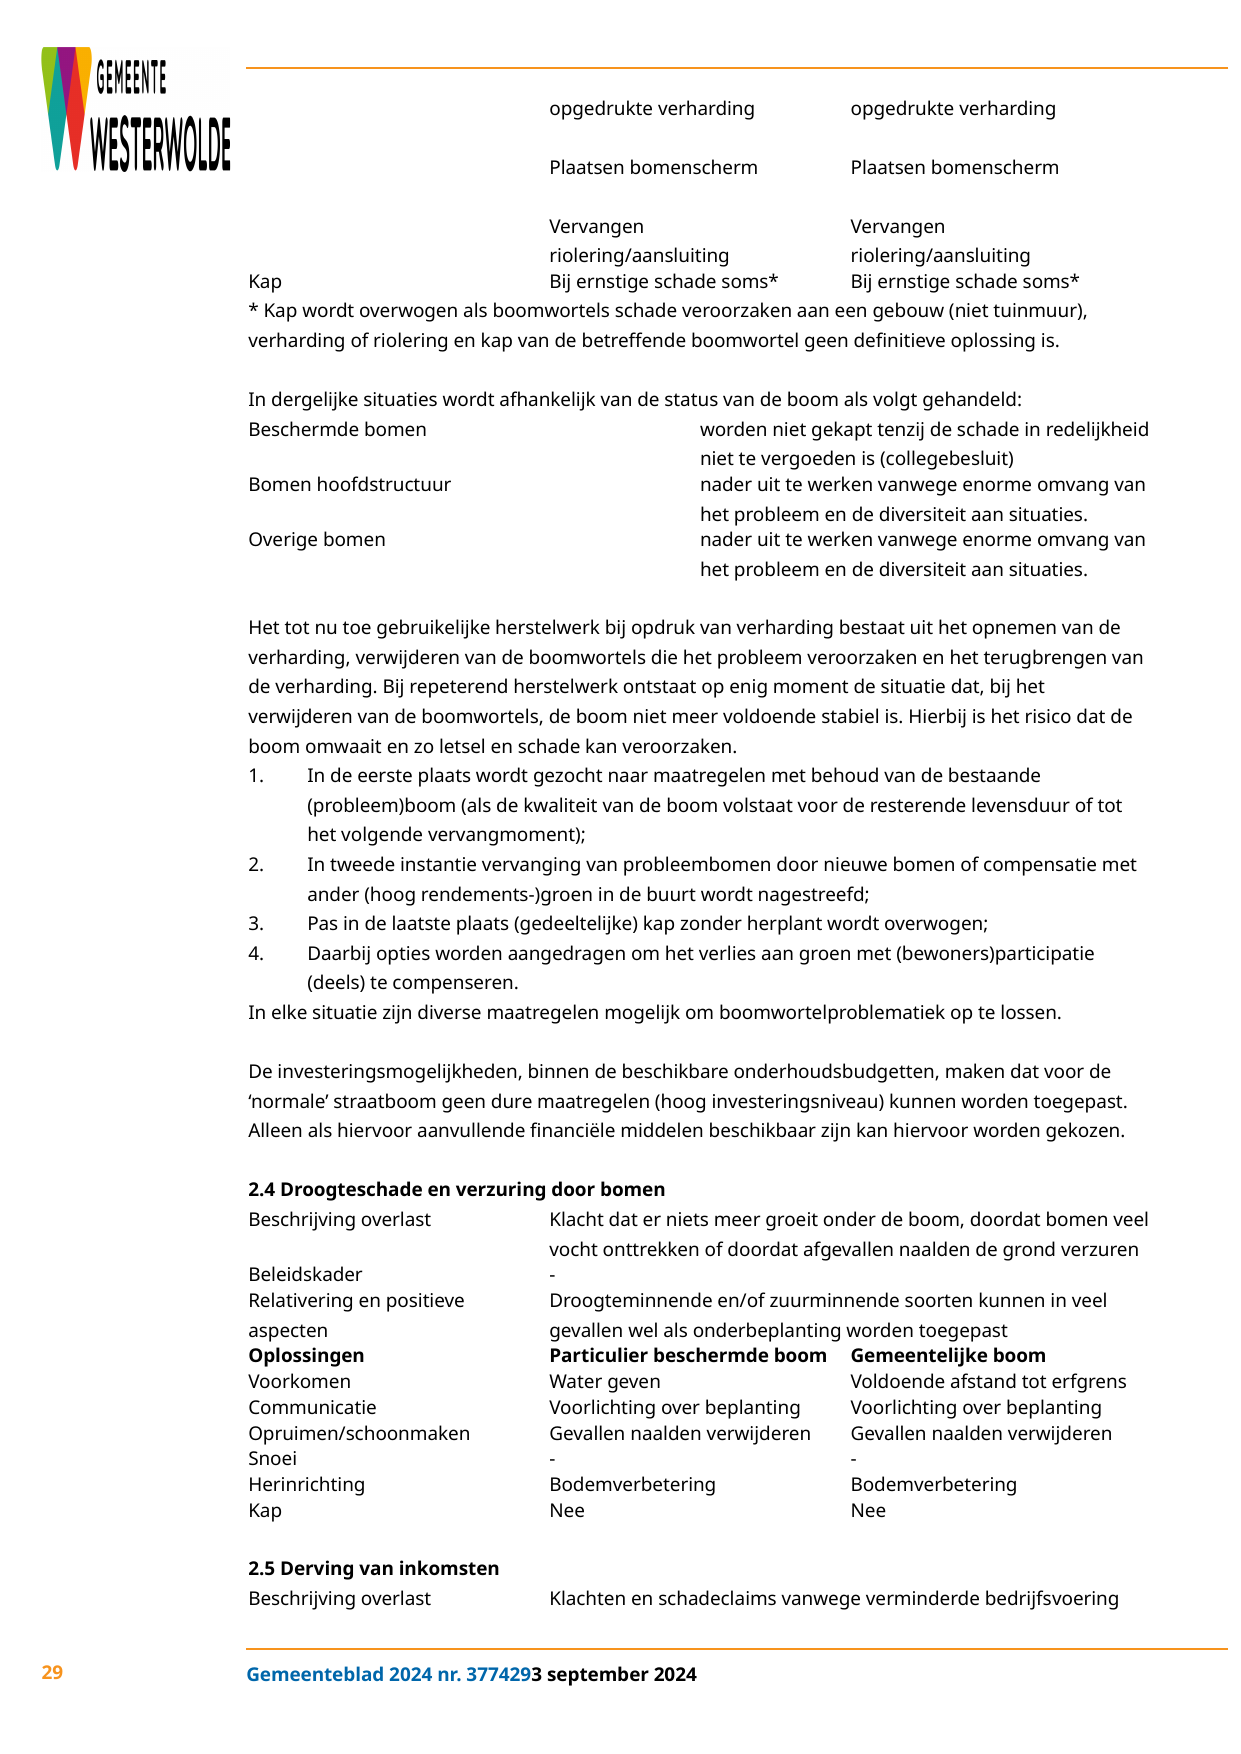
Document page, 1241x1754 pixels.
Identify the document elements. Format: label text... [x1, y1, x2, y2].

table_cell Voldoende afstand tot erfgrens [850, 1369, 1152, 1394]
table_cell Voorlichting over beplanting [549, 1394, 850, 1420]
table_cell Particulier beschermde boom [549, 1343, 850, 1368]
table_cell Voorlichting over beplanting [850, 1394, 1152, 1420]
list In de eerste plaats wordt gezocht naar maatregelen met behoud van de bestaande (probleem)boom (als de kwaliteit van de boom volstaat voor de resterende levensduur of tot het volgende vervangmoment); [248, 762, 1152, 847]
text 2.4 Droogteschade en verzuring door bomen [248, 1177, 1152, 1202]
list In tweede instantie vervanging van probleembomen door nieuwe bomen of compensatie met ander (hoog rendements-)groen in de buurt wordt nagestreefd; [248, 851, 1152, 907]
table_cell Herinrichting [248, 1471, 549, 1497]
table_header Klachten en schadeclaims vanwege verminderde bedrijfs­voering [549, 1585, 1152, 1611]
table_cell Kap [248, 269, 549, 294]
text Alleen als hiervoor aanvullende financiële middelen beschikbaar zijn kan hiervoor worden gekozen. [248, 1117, 1152, 1143]
table_cell Relativering en positieve aspecten [248, 1288, 549, 1343]
table_cell nader uit te werken vanwege enorme omvang van het probleem en de diversiteit aan situaties. [700, 526, 1152, 582]
table_cell Water geven [549, 1369, 850, 1394]
table_cell Opruimen/schoonmaken [248, 1420, 549, 1446]
table_cell Bodemverbetering [850, 1471, 1152, 1497]
table_header Beschrijving overlast [248, 1206, 549, 1262]
table_cell Beleidskader [248, 1262, 549, 1287]
table_header Beschrijving overlast [248, 1585, 549, 1611]
table_cell Gevallen naalden verwijderen [549, 1420, 850, 1446]
table_cell Communicatie [248, 1394, 549, 1420]
table_cell Bodemverbetering [549, 1471, 850, 1497]
table_cell Overige bomen [248, 526, 700, 582]
table_cell Nee [850, 1497, 1152, 1523]
table_cell Droogteminnende en/of zuurminnende soorten kunnen in veel gevallen wel als onderbeplanting worden toegepast [549, 1288, 1152, 1343]
table_cell Nee [549, 1497, 850, 1523]
table_cell Gemeentelijke boom [850, 1343, 1152, 1368]
table_cell nader uit te werken vanwege enorme omvang van het probleem en de diversiteit aan situaties. [700, 471, 1152, 526]
text In dergelijke situaties wordt afhankelijk van de status van de boom als volgt gehandeld: [248, 386, 1152, 412]
text De investeringsmogelijkheden, binnen de beschikbare onderhoudsbudgetten, maken dat voor de ‘normale’ straatboom geen dure maatregelen (hoog investeringsniveau) kunnen worden toegepast. [248, 1058, 1152, 1114]
table_cell - [549, 1446, 850, 1471]
text In elke situatie zijn diverse maatregelen mogelijk om boomwortelproblematiek op te lossen. [248, 999, 1152, 1025]
table_cell Kap [248, 1497, 549, 1523]
text * Kap wordt overwogen als boomwortels schade veroorzaken aan een gebouw (niet tuinmuur), verharding of riolering en kap van de betreffende boomwortel geen definitieve oplossing is. [248, 297, 1152, 353]
picture [41, 47, 231, 172]
table_cell Bij ernstige schade soms* [549, 269, 850, 294]
table_cell Voorkomen [248, 1369, 549, 1394]
list Daarbij opties worden aangedragen om het verlies aan groen met (bewoners)participatie (deels) te compenseren. [248, 940, 1152, 995]
table_cell [248, 95, 549, 268]
table_header Beschermde bomen [248, 416, 700, 471]
table_cell - [549, 1262, 1152, 1287]
table_cell Bij ernstige schade soms* [850, 269, 1152, 294]
table_cell Snoei [248, 1446, 549, 1471]
list Pas in de laatste plaats (gedeeltelijke) kap zonder herplant wordt overwogen; [248, 910, 1152, 936]
table_cell Gevallen naalden verwijderen [850, 1420, 1152, 1446]
table_cell Bomen hoofdstructuur [248, 471, 700, 526]
text 2.5 Derving van inkomsten [248, 1556, 1152, 1581]
table_cell opgedrukte verharding Plaatsen bomenscherm Vervangen riolering/aansluiting [850, 95, 1152, 268]
table_cell opgedrukte verharding Plaatsen bomenscherm Vervangen riolering/aansluiting [549, 95, 850, 268]
table_header worden niet gekapt tenzij de schade in redelijkheid niet te vergoeden is (collegebesluit) [700, 416, 1152, 471]
table_cell Oplossingen [248, 1343, 549, 1368]
text Het tot nu toe gebruikelijke herstelwerk bij opdruk van verharding bestaat uit het opnemen van de verharding, verwijderen van de boomwortels die het probleem veroorzaken en het terugbrengen van de verharding. Bij repeterend herstelwerk ontstaat op enig moment de situatie dat, bij het verwijderen van de boomwortels, de boom niet meer voldoende stabiel is. Hierbij is het risico dat de boom omwaait en zo letsel en schade kan veroorzaken. [248, 614, 1152, 759]
table_cell - [850, 1446, 1152, 1471]
table_header Klacht dat er niets meer groeit onder de boom, doordat bomen veel vocht onttrekken of doordat afgevallen naalden de grond verzuren [549, 1206, 1152, 1262]
